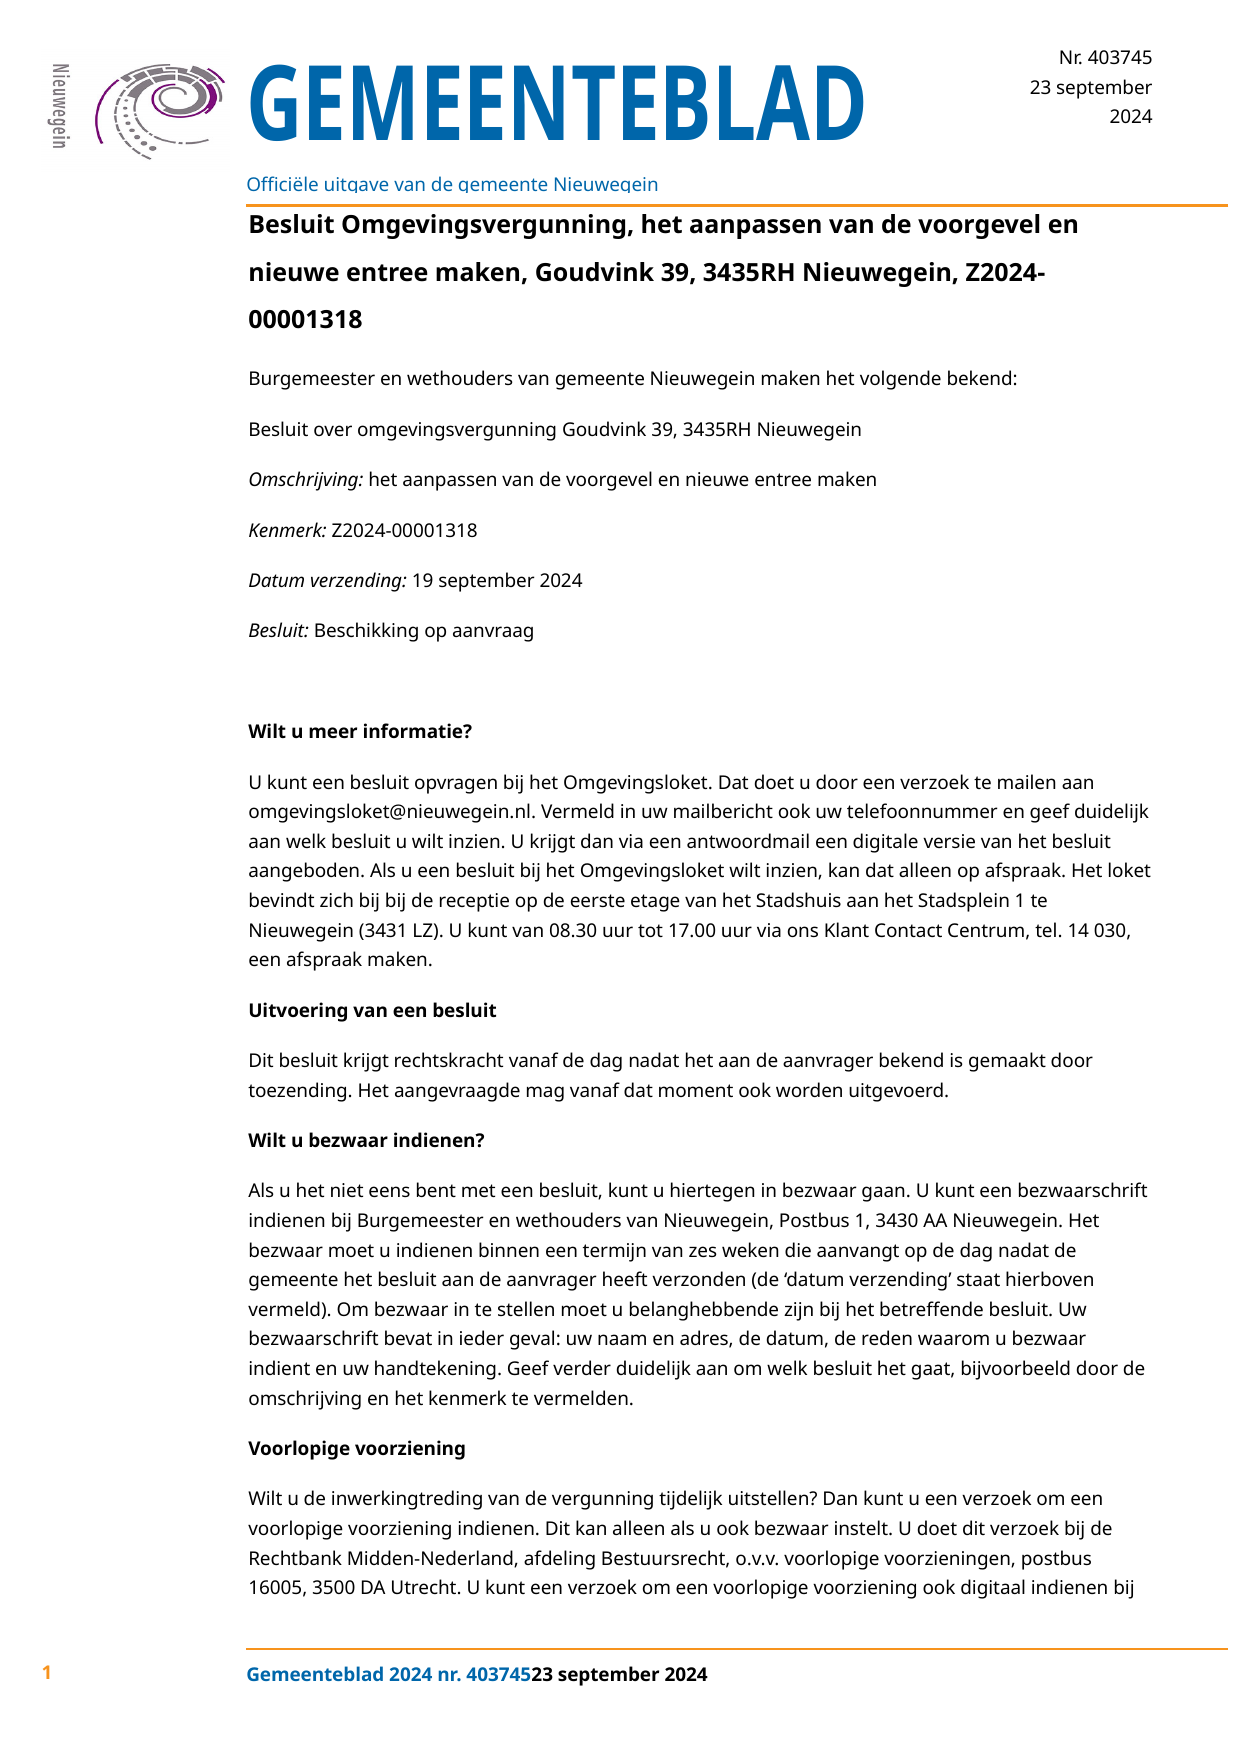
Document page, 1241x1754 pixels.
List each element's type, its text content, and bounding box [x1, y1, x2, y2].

text Dit besluit krijgt rechtskracht vanaf de dag nadat het aan de aanvrager bekend is gemaakt door toezending. Het aangevraagde mag vanaf dat moment ook worden uitgevoerd. [248, 1047, 1152, 1102]
text Besluit: Beschikking op aanvraag [248, 618, 1152, 643]
text Besluit over omgevingsvergunning Goudvink 39, 3435RH Nieuwegein [248, 416, 1152, 442]
text Wilt u de inwerkingtreding van de vergunning tijdelijk uitstellen? Dan kunt u een verzoek om een voorlopige voorziening indienen. Dit kan alleen als u ook bezwaar instelt. U doet dit verzoek bij de Rechtbank Midden-Nederland, afdeling Bestuursrecht, o.v.v. voorlopige voorzieningen, postbus 16005, 3500 DA Utrecht. U kunt een verzoek om een voorlopige voorziening ook digitaal indienen bij [248, 1486, 1152, 1600]
text Als u het niet eens bent met een besluit, kunt u hiertegen in bezwaar gaan. U kunt een bezwaarschrift indienen bij Burgemeester en wethouders van Nieuwegein, Postbus 1, 3430 AA Nieuwegein. Het bezwaar moet u indienen binnen een termijn van zes weken die aanvangt op de dag nadat de gemeente het besluit aan de aanvrager heeft verzonden (de ‘datum verzending’ staat hierboven vermeld). Om bezwaar in te stellen moet u belanghebbende zijn bij het betreffende besluit. Uw bezwaarschrift bevat in ieder geval: uw naam en adres, de datum, de reden waarom u bezwaar indient en uw handtekening. Geef verder duidelijk aan om welk besluit het gaat, bijvoorbeeld door de omschrijving en het kenmerk te vermelden. [248, 1178, 1152, 1410]
picture [41, 47, 231, 172]
text Datum verzending: 19 september 2024 [248, 567, 1152, 593]
text Wilt u meer informatie? [248, 718, 1152, 744]
text Burgemeester en wethouders van gemeente Nieuwegein maken het volgende bekend: [248, 366, 1152, 391]
text Wilt u bezwaar indienen? [248, 1127, 1152, 1153]
text Besluit Omgevingsvergunning, het aanpassen van de voorgevel en nieuwe entree maken, Goudvink 39, 3435RH Nieuwegein, Z2024-00001318 [248, 207, 1152, 336]
text Omschrijving: het aanpassen van de voorgevel en nieuwe entree maken [248, 466, 1152, 492]
text Kenmerk: Z2024-00001318 [248, 517, 1152, 542]
text Voorlopige voorziening [248, 1435, 1152, 1461]
text Uitvoering van een besluit [248, 997, 1152, 1022]
text U kunt een besluit opvragen bij het Omgevingsloket. Dat doet u door een verzoek te mailen aan omgevingsloket@nieuwegein.nl. Vermeld in uw mailbericht ook uw telefoonnummer en geef duidelijk aan welk besluit u wilt inzien. U krijgt dan via een antwoordmail een digitale versie van het besluit aangeboden. Als u een besluit bij het Omgevingsloket wilt inzien, kan dat alleen op afspraak. Het loket bevindt zich bij bij de receptie op de eerste etage van het Stadshuis aan het Stadsplein 1 te Nieuwegein (3431 LZ). U kunt van 08.30 uur tot 17.00 uur via ons Klant Contact Centrum, tel. 14 030, een afspraak maken. [248, 769, 1152, 972]
